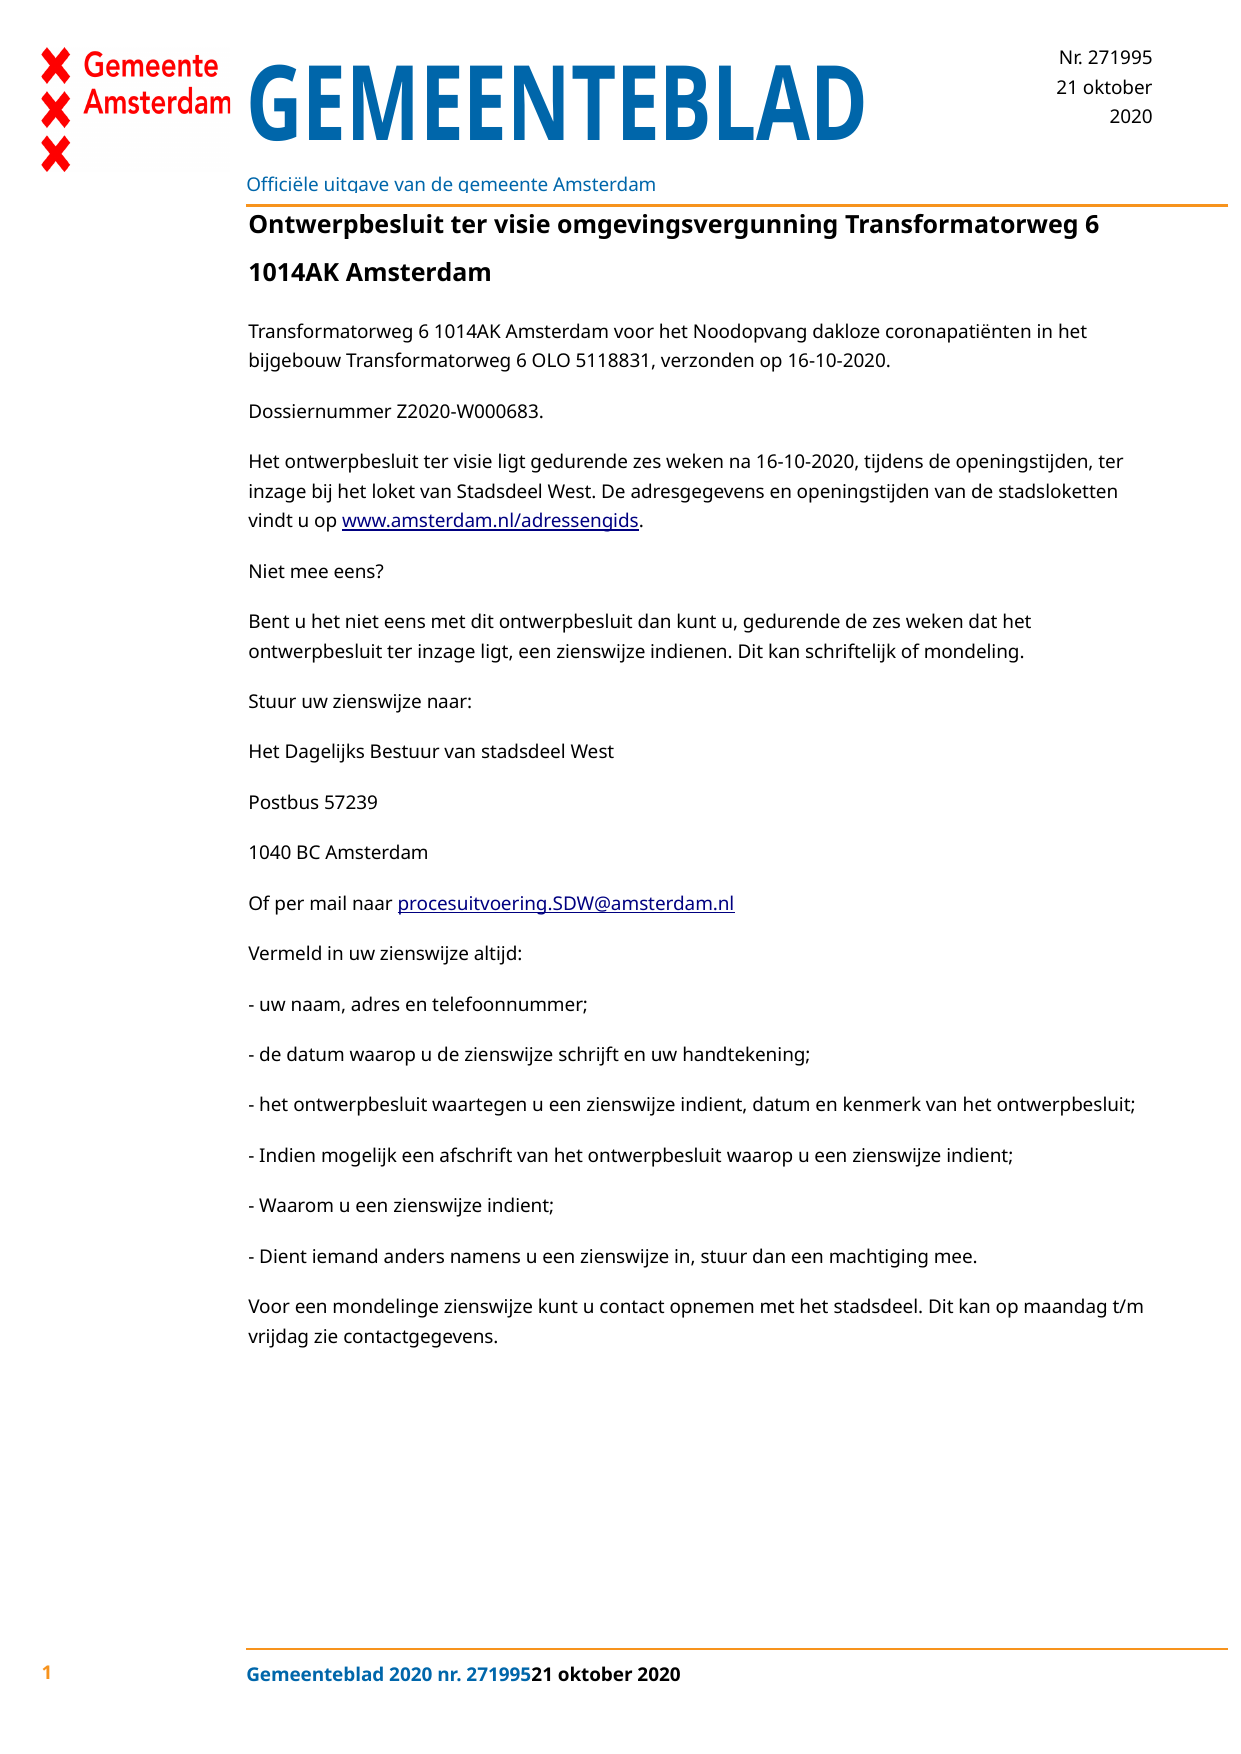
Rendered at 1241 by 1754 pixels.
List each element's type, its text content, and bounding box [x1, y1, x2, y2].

text Stuur uw zienswijze naar: [248, 688, 1152, 714]
text Vermeld in uw zienswijze altijd: [248, 940, 1152, 966]
text Voor een mondelinge zienswijze kunt u contact opnemen met het stadsdeel. Dit kan op maandag t/m vrijdag zie contactgegevens. [248, 1293, 1152, 1349]
text Of per mail naar procesuitvoering.SDW@amsterdam.nl [248, 890, 1152, 916]
text - Indien mogelijk een afschrift van het ontwerpbesluit waarop u een zienswijze indient; [248, 1142, 1152, 1168]
text Niet mee eens? [248, 558, 1152, 584]
text - het ontwerpbesluit waartegen u een zienswijze indient, datum en kenmerk van het ontwerpbesluit; [248, 1092, 1152, 1117]
text - Waarom u een zienswijze indient; [248, 1192, 1152, 1218]
text - Dient iemand anders namens u een zienswijze in, stuur dan een machtiging mee. [248, 1243, 1152, 1269]
text Bent u het niet eens met dit ontwerpbesluit dan kunt u, gedurende de zes weken dat het ontwerpbesluit ter inzage ligt, een zienswijze indienen. Dit kan schriftelijk of mondeling. [248, 608, 1152, 664]
text Postbus 57239 [248, 789, 1152, 815]
text - uw naam, adres en telefoonnummer; [248, 991, 1152, 1017]
picture [41, 47, 231, 172]
text Dossiernummer Z2020-W000683. [248, 398, 1152, 424]
text Transformatorweg 6 1014AK Amsterdam voor het Noodopvang dakloze coronapatiënten in het bijgebouw Transformatorweg 6 OLO 5118831, verzonden op 16-10-2020. [248, 318, 1152, 373]
text Ontwerpbesluit ter visie omgevingsvergunning Transformatorweg 6 1014AK Amsterdam [248, 207, 1152, 288]
text Het Dagelijks Bestuur van stadsdeel West [248, 739, 1152, 764]
text Het ontwerpbesluit ter visie ligt gedurende zes weken na 16-10-2020, tijdens de openingstijden, ter inzage bij het loket van Stadsdeel West. De adresgegevens en openingstijden van de stadsloketten vindt u op www.amsterdam.nl/adressengids. [248, 448, 1152, 533]
text 1040 BC Amsterdam [248, 839, 1152, 865]
text - de datum waarop u de zienswijze schrijft en uw handtekening; [248, 1041, 1152, 1067]
